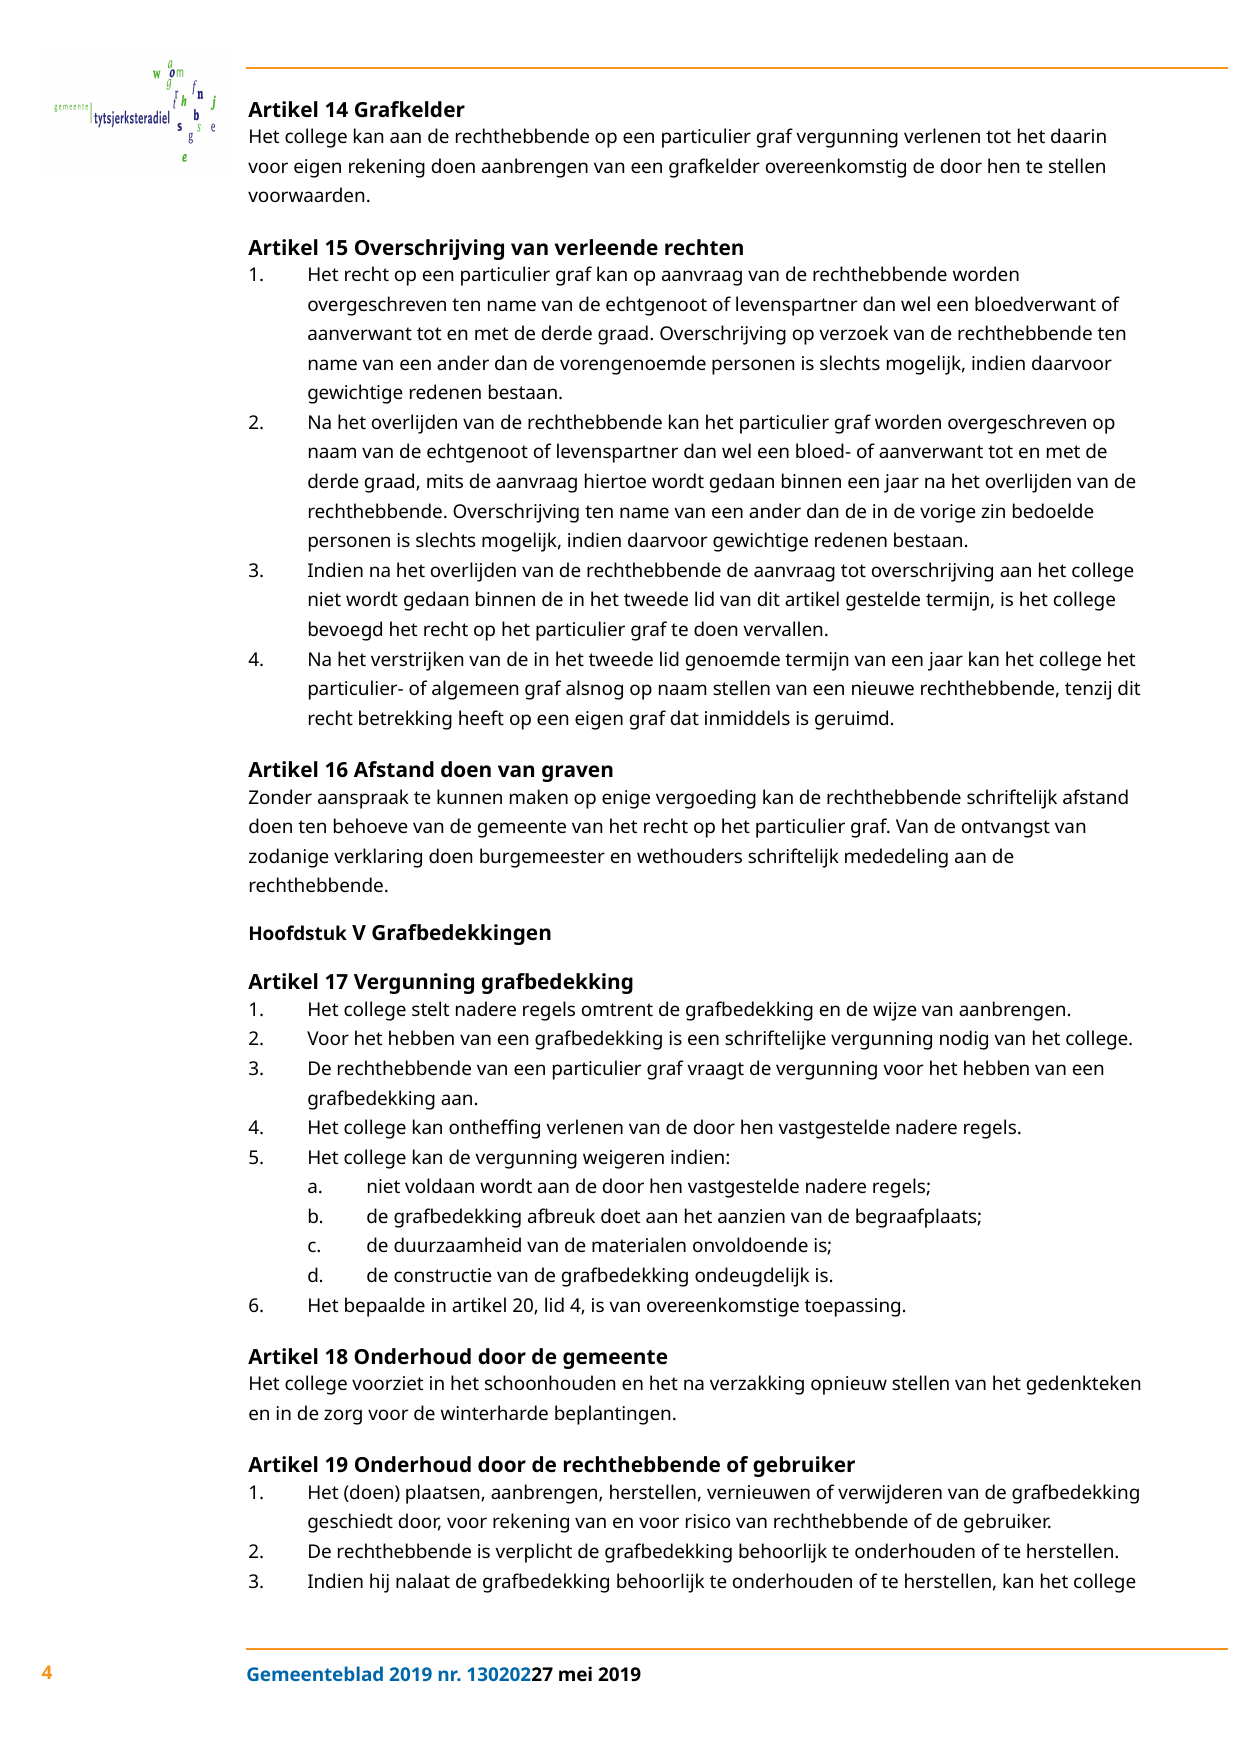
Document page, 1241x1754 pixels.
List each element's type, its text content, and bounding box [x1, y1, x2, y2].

list de grafbedekking afbreuk doet aan het aanzien van de begraafplaats; [307, 1203, 1152, 1229]
list Het college kan ontheffing verlenen van de door hen vastgestelde nadere regels. [248, 1114, 1152, 1140]
list Het bepaalde in artikel 20, lid 4, is van overeenkomstige toepassing. [248, 1292, 1152, 1317]
text Artikel 16 Afstand doen van graven [248, 755, 1152, 784]
list Na het verstrijken van de in het tweede lid genoemde termijn van een jaar kan het college het particulier- of algemeen graf alsnog op naam stellen van een nieuwe rechthebbende, tenzij dit recht betrekking heeft op een eigen graf dat inmiddels is geruimd. [248, 646, 1152, 731]
list Indien na het overlijden van de rechthebbende de aanvraag tot overschrijving aan het college niet wordt gedaan binnen de in het tweede lid van dit artikel gestelde termijn, is het college bevoegd het recht op het particulier graf te doen vervallen. [248, 557, 1152, 642]
text Artikel 15 Overschrijving van verleende rechten [248, 233, 1152, 261]
list Het recht op een particulier graf kan op aanvraag van de rechthebbende worden overgeschreven ten name van de echtgenoot of levenspartner dan wel een bloedverwant of aanverwant tot en met de derde graad. Overschrijving op verzoek van de rechthebbende ten name van een ander dan de vorengenoemde personen is slechts mogelijk, indien daarvoor gewichtige redenen bestaan. [248, 261, 1152, 405]
list niet voldaan wordt aan de door hen vastgestelde nadere regels; [307, 1173, 1152, 1199]
list de constructie van de grafbedekking ondeugdelijk is. [307, 1262, 1152, 1288]
list Het college stelt nadere regels omtrent de grafbedekking en de wijze van aanbrengen. [248, 996, 1152, 1022]
picture [41, 47, 231, 172]
list de duurzaamheid van de materialen onvoldoende is; [307, 1233, 1152, 1258]
list Voor het hebben van een grafbedekking is een schriftelijke vergunning nodig van het college. [248, 1026, 1152, 1051]
list De rechthebbende is verplicht de grafbedekking behoorlijk te onderhouden of te herstellen. [248, 1538, 1152, 1564]
list De rechthebbende van een particulier graf vraagt de vergunning voor het hebben van een grafbedekking aan. [248, 1055, 1152, 1110]
text Artikel 19 Onderhoud door de rechthebbende of gebruiker [248, 1451, 1152, 1479]
text Het college kan aan de rechthebbende op een particulier graf vergunning verlenen tot het daarin voor eigen rekening doen aanbrengen van een grafkelder overeenkomstig de door hen te stellen voorwaarden. [248, 123, 1152, 208]
text Het college voorziet in het schoonhouden en het na verzakking opnieuw stellen van het gedenkteken en in de zorg voor de winterharde beplantingen. [248, 1371, 1152, 1426]
list Na het overlijden van de rechthebbende kan het particulier graf worden overgeschreven op naam van de echtgenoot of levenspartner dan wel een bloed- of aanverwant tot en met de derde graad, mits de aanvraag hiertoe wordt gedaan binnen een jaar na het overlijden van de rechthebbende. Overschrijving ten name van een ander dan de in de vorige zin bedoelde personen is slechts mogelijk, indien daarvoor gewichtige redenen bestaan. [248, 409, 1152, 553]
list Indien hij nalaat de grafbedekking behoorlijk te onderhouden of te herstellen, kan het college [248, 1568, 1152, 1593]
text Artikel 18 Onderhoud door de gemeente [248, 1342, 1152, 1371]
text Hoofdstuk V Grafbedekkingen [248, 918, 1152, 947]
list Het college kan de vergunning weigeren indien: [248, 1144, 1152, 1169]
list Het (doen) plaatsen, aanbrengen, herstellen, vernieuwen of verwijderen van de grafbedekking geschiedt door, voor rekening van en voor risico van rechthebbende of de gebruiker. [248, 1479, 1152, 1534]
text Artikel 14 Grafkelder [248, 95, 1152, 123]
text Zonder aanspraak te kunnen maken op enige vergoeding kan de rechthebbende schriftelijk afstand doen ten behoeve van de gemeente van het recht op het particulier graf. Van de ontvangst van zodanige verklaring doen burgemeester en wethouders schriftelijk mededeling aan de rechthebbende. [248, 784, 1152, 898]
text Artikel 17 Vergunning grafbedekking [248, 967, 1152, 996]
